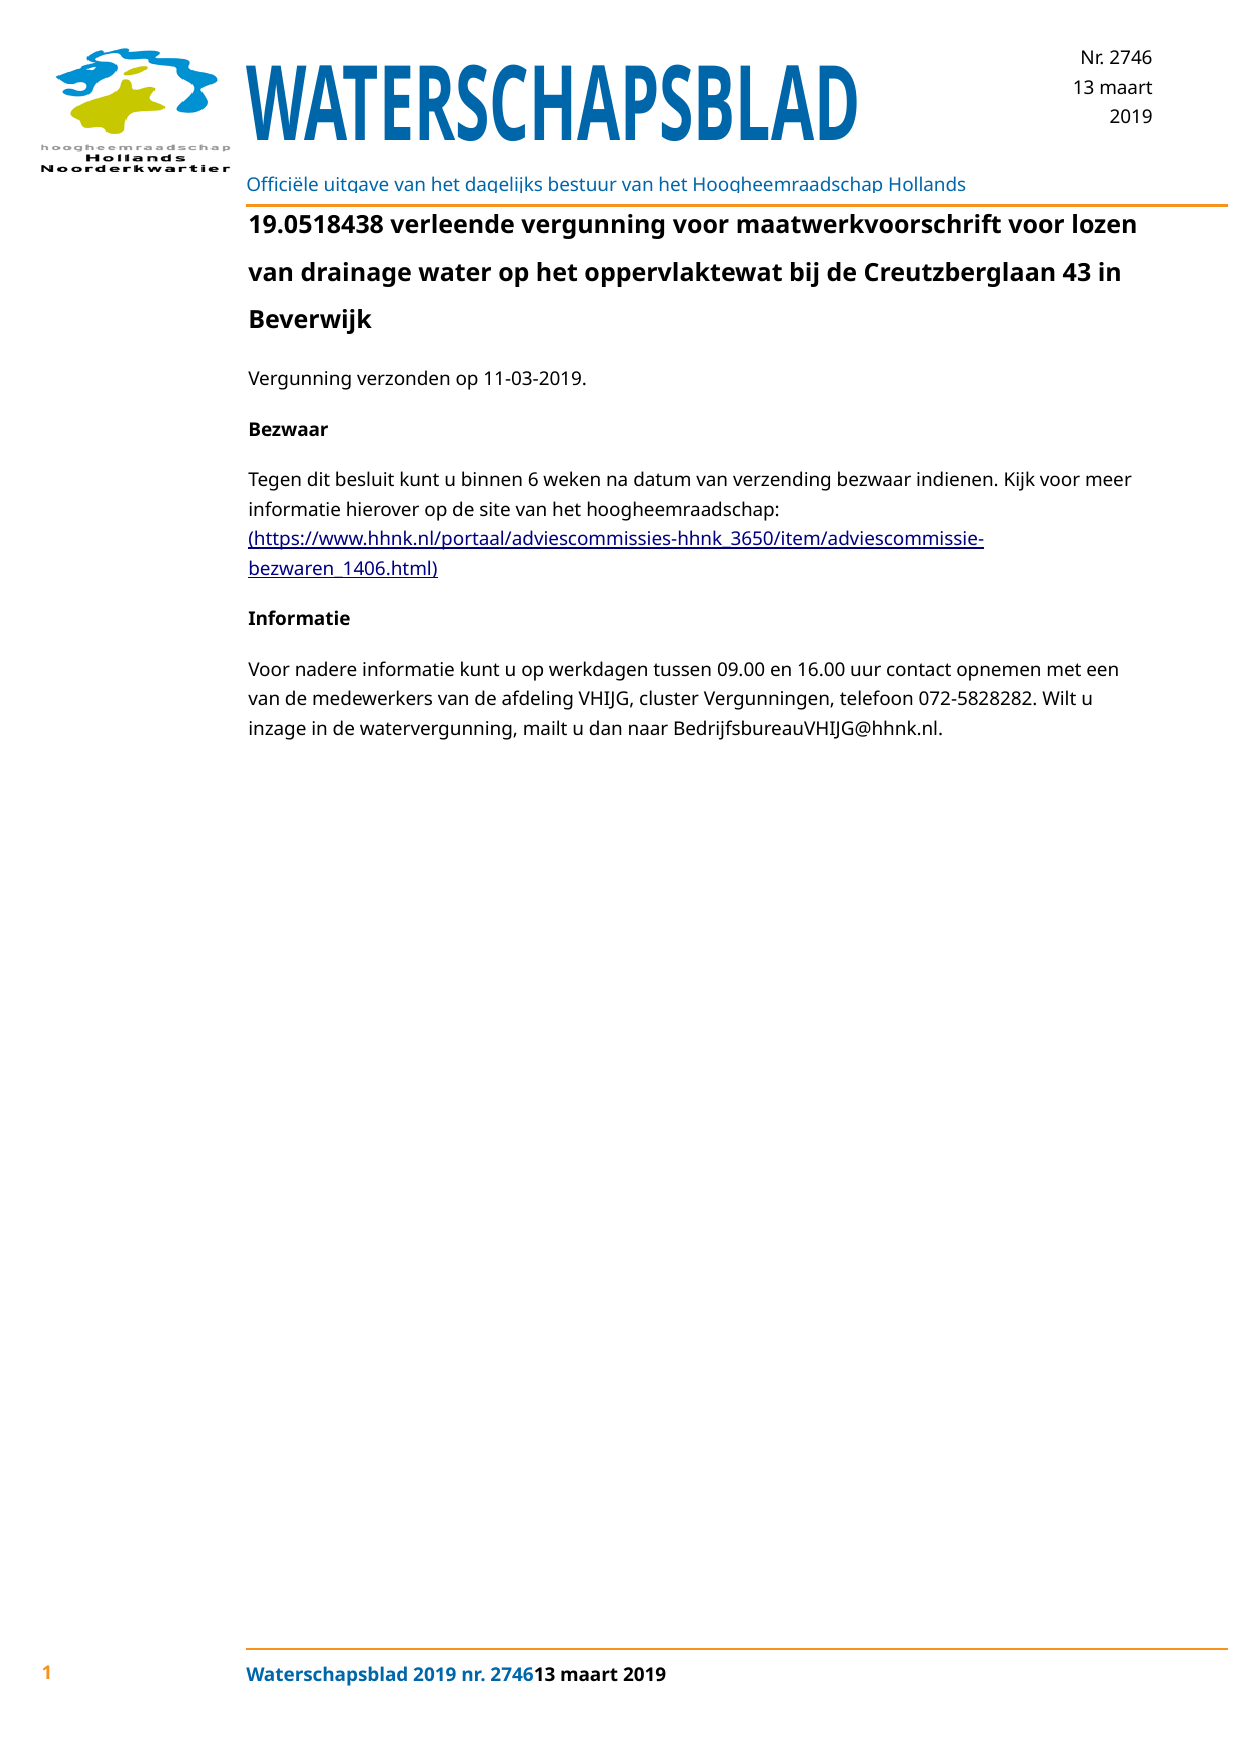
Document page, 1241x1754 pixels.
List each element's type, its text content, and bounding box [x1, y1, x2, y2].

picture [41, 47, 231, 172]
text Vergunning verzonden op 11-03-2019. [248, 366, 1152, 391]
text 19.0518438 verleende vergunning voor maatwerkvoorschrift voor lozen van drainage water op het oppervlaktewat bij de Creutzberglaan 43 in Beverwijk [248, 207, 1152, 336]
text Tegen dit besluit kunt u binnen 6 weken na datum van verzending bezwaar indienen. Kijk voor meer informatie hierover op de site van het hoogheemraadschap: (https://www.hhnk.nl/portaal/adviescommissies-hhnk_3650/item/adviescommissie-bezwaren_1406.html) [248, 466, 1152, 581]
text Informatie [248, 606, 1152, 631]
text Voor nadere informatie kunt u op werkdagen tussen 09.00 en 16.00 uur contact opnemen met een van de medewerkers van de afdeling VHIJG, cluster Vergunningen, telefoon 072-5828282. Wilt u inzage in de watervergunning, mailt u dan naar BedrijfsbureauVHIJG@hhnk.nl. [248, 656, 1152, 741]
text Bezwaar [248, 416, 1152, 442]
